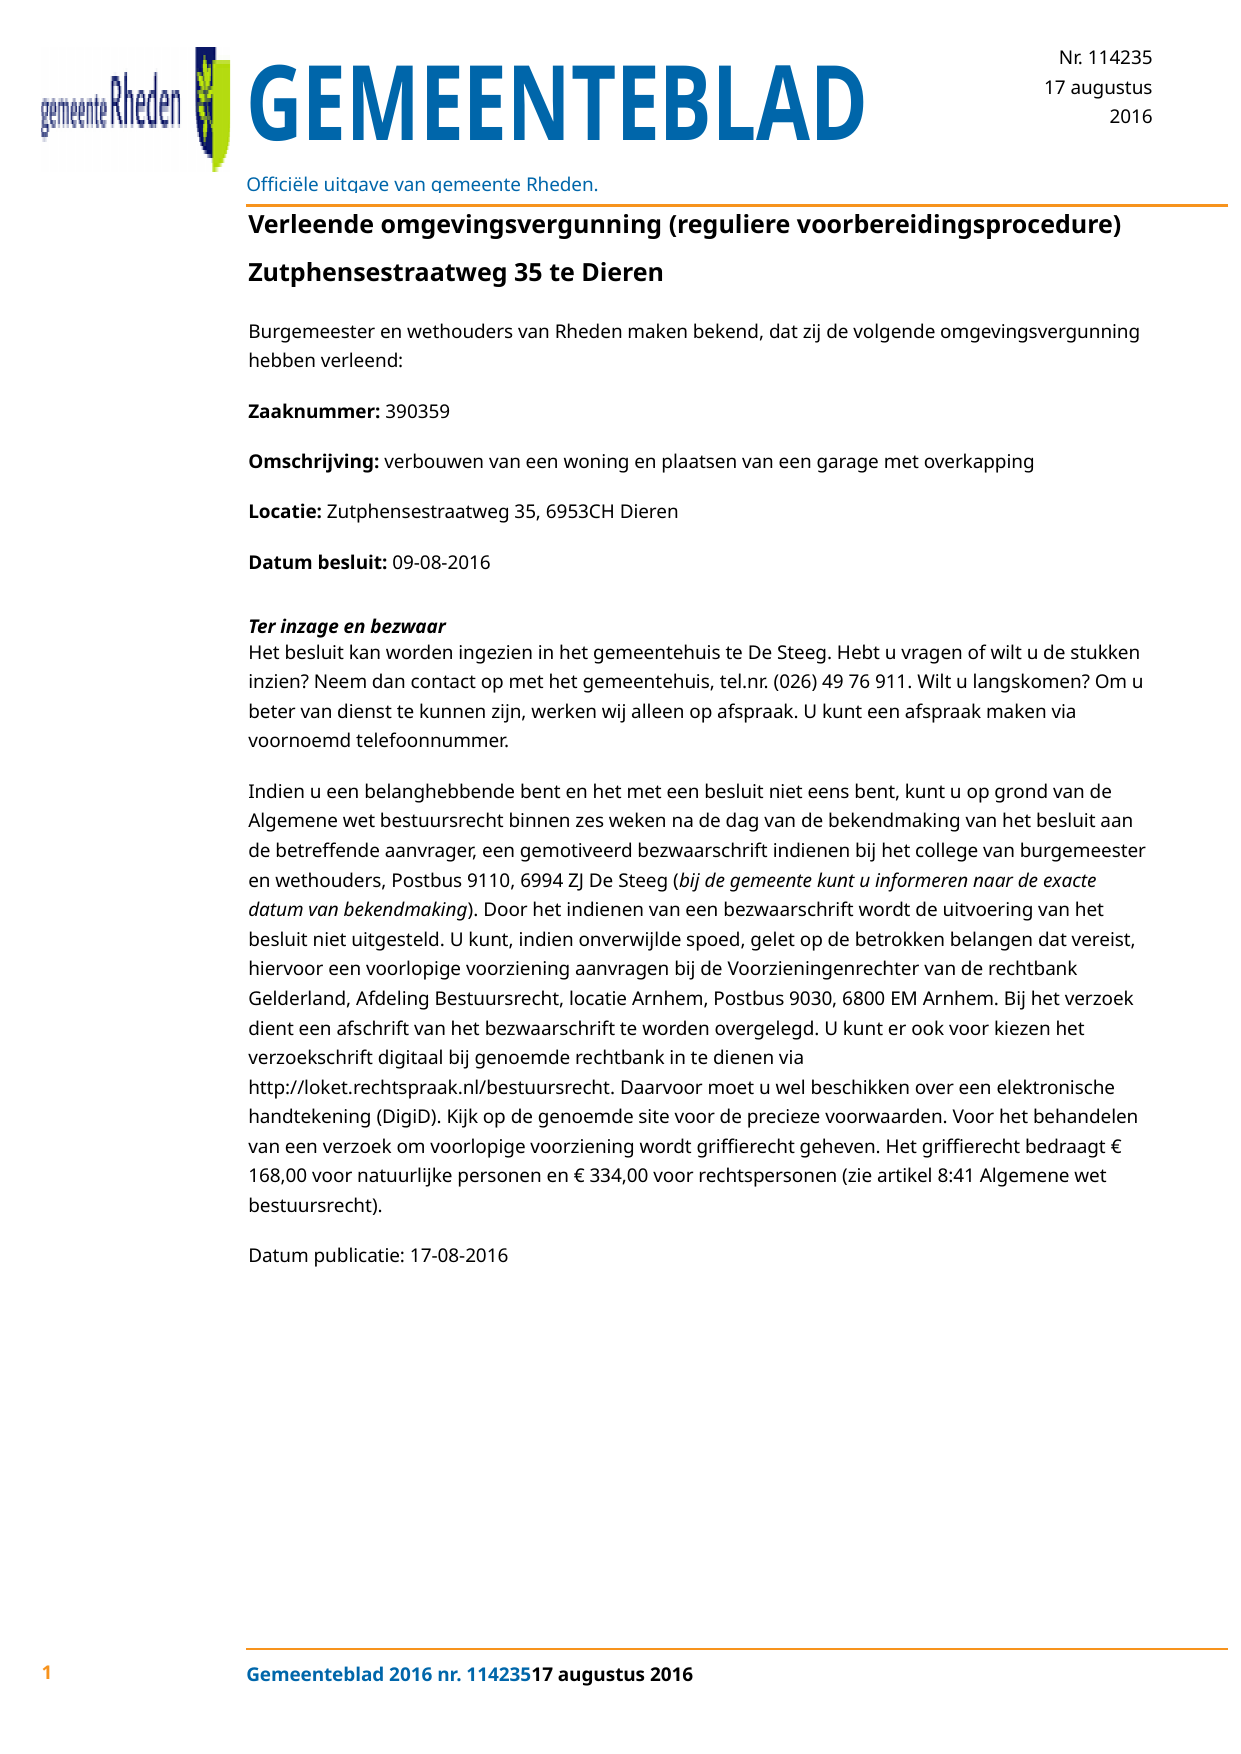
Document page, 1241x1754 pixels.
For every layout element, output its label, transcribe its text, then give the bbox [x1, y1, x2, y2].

text Indien u een belanghebbende bent en het met een besluit niet eens bent, kunt u op grond van de Algemene wet bestuursrecht binnen zes weken na de dag van de bekendmaking van het besluit aan de betreffende aanvrager, een gemotiveerd bezwaarschrift indienen bij het college van burgemeester en wethouders, Postbus 9110, 6994 ZJ De Steeg (bij de gemeente kunt u informeren naar de exacte datum van bekendmaking). Door het indienen van een bezwaarschrift wordt de uitvoering van het besluit niet uitgesteld. U kunt, indien onverwijlde spoed, gelet op de betrokken belangen dat vereist, hiervoor een voorlopige voorziening aanvragen bij de Voorzieningenrechter van de rechtbank Gelderland, Afdeling Bestuursrecht, locatie Arnhem, Postbus 9030, 6800 EM Arnhem. Bij het verzoek dient een afschrift van het bezwaarschrift te worden overgelegd. U kunt er ook voor kiezen het verzoekschrift digitaal bij genoemde rechtbank in te dienen via http://loket.rechtspraak.nl/bestuursrecht. Daarvoor moet u wel beschikken over een elektronische handtekening (DigiD). Kijk op de genoemde site voor de precieze voorwaarden. Voor het behandelen van een verzoek om voorlopige voorziening wordt griffierecht geheven. Het griffierecht bedraagt € 168,00 voor natuurlijke personen en € 334,00 voor rechtspersonen (zie artikel 8:41 Algemene wet bestuursrecht). [248, 778, 1152, 1218]
text Datum publicatie: 17-08-2016 [248, 1243, 1152, 1268]
picture [41, 47, 231, 172]
text Locatie: Zutphensestraatweg 35, 6953CH Dieren [248, 499, 1152, 524]
text Het besluit kan worden ingezien in het gemeentehuis te De Steeg. Hebt u vragen of wilt u de stukken inzien? Neem dan contact op met het gemeentehuis, tel.nr. (026) 49 76 911. Wilt u langskomen? Om u beter van dienst te kunnen zijn, werken wij alleen op afspraak. U kunt een afspraak maken via voornoemd telefoonnummer. [248, 639, 1152, 753]
text Verleende omgevingsvergunning (reguliere voorbereidingsprocedure) Zutphensestraatweg 35 te Dieren [248, 207, 1152, 288]
text Zaaknummer: 390359 [248, 398, 1152, 424]
text Burgemeester en wethouders van Rheden maken bekend, dat zij de volgende omgevingsvergunning hebben verleend: [248, 318, 1152, 373]
text Datum besluit: 09-08-2016 [248, 549, 1152, 575]
text Omschrijving: verbouwen van een woning en plaatsen van een garage met overkapping [248, 448, 1152, 474]
text Ter inzage en bezwaar [248, 613, 1152, 639]
